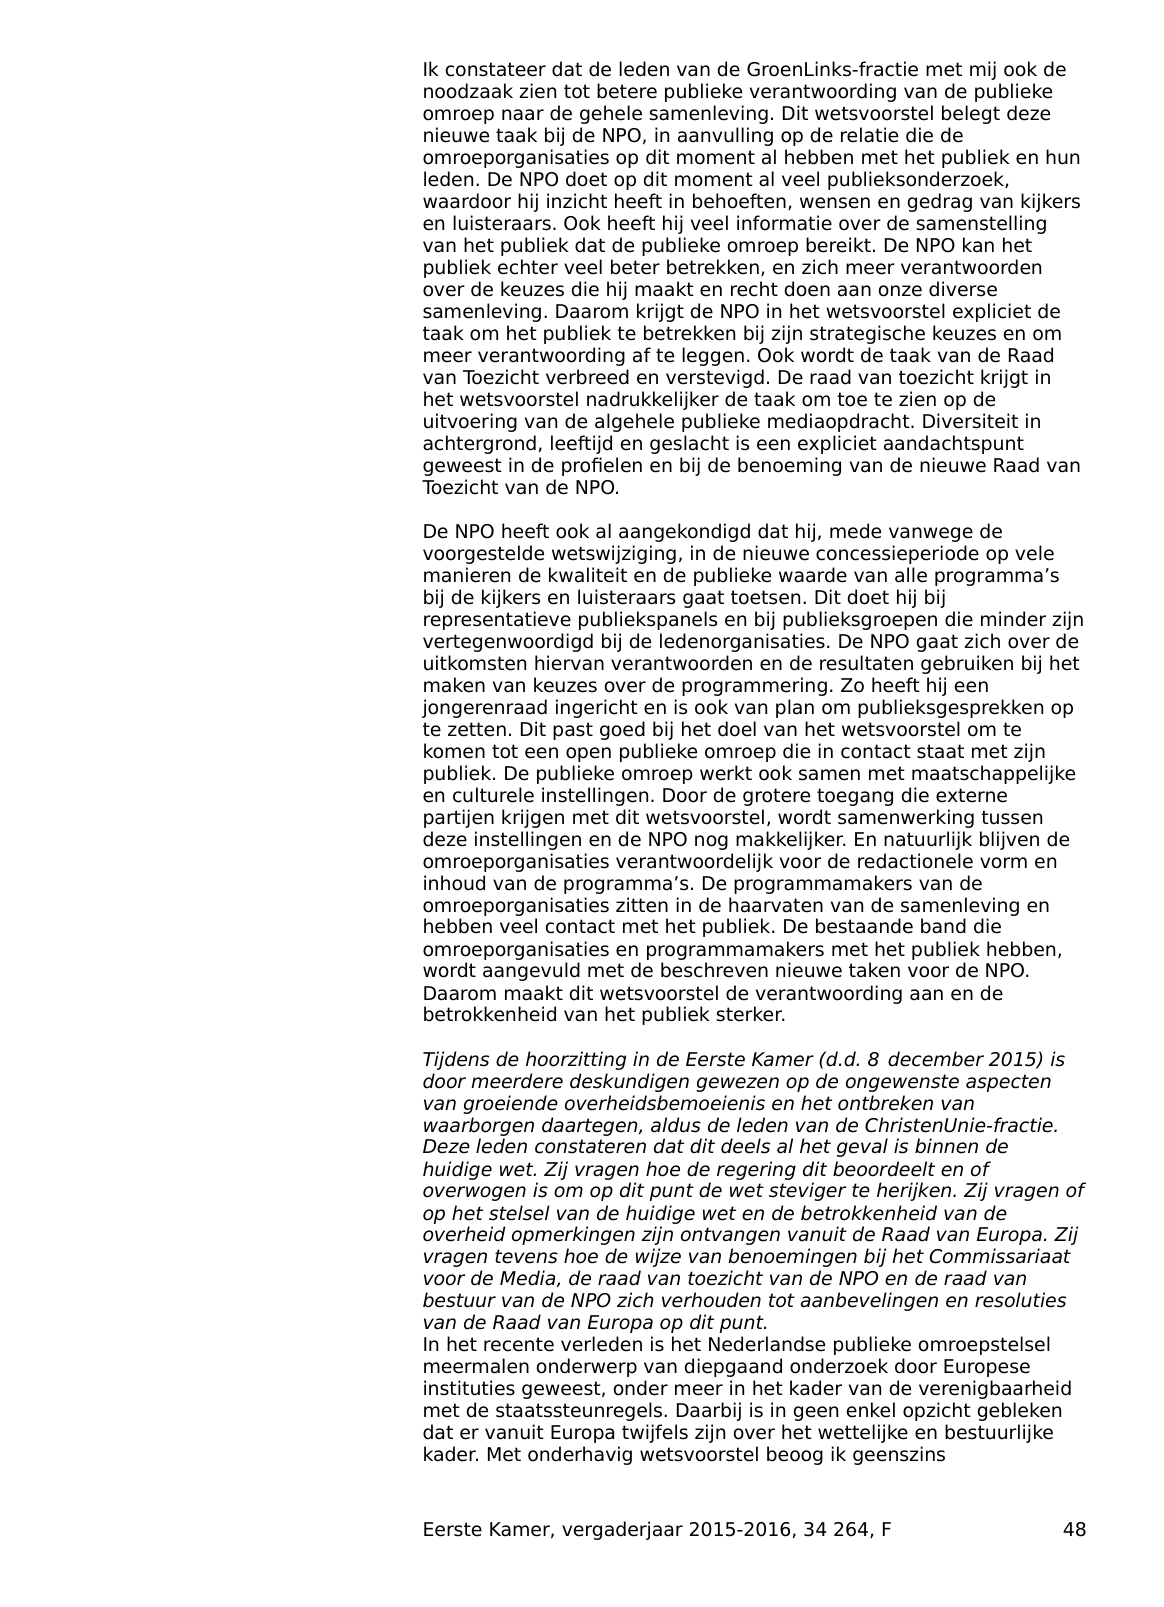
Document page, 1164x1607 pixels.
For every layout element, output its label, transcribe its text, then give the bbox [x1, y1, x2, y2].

text De NPO heeft ook al aangekondigd dat hij, mede vanwege de voorgestelde wetswijziging, in de nieuwe concessieperiode op vele manieren de kwaliteit en de publieke waarde van alle programma’s bij de kijkers en luisteraars gaat toetsen. Dit doet hij bij representatieve publiekspanels en bij publieksgroepen die minder zijn vertegenwoordigd bij de ledenorganisaties. De NPO gaat zich over de uitkomsten hiervan verantwoorden en de resultaten gebruiken bij het maken van keuzes over de programmering. Zo heeft hij een jongerenraad ingericht en is ook van plan om publieksgesprekken op te zetten. Dit past goed bij het doel van het wetsvoorstel om te komen tot een open publieke omroep die in contact staat met zijn publiek. De publieke omroep werkt ook samen met maatschappelijke en culturele instellingen. Door de grotere toegang die externe partijen krijgen met dit wetsvoorstel, wordt samenwerking tussen deze instellingen en de NPO nog makkelijker. En natuurlijk blijven de omroeporganisaties verantwoordelijk voor de redactionele vorm en inhoud van de programma’s. De programmamakers van de omroeporganisaties zitten in de haarvaten van de samenleving en hebben veel contact met het publiek. De bestaande band die omroeporganisaties en programmamakers met het publiek hebben, wordt aangevuld met de beschreven nieuwe taken voor de NPO. Daarom maakt dit wetsvoorstel de verantwoording aan en de betrokkenheid van het publiek sterker. [422, 521, 1087, 1026]
text Tijdens de hoorzitting in de Eerste Kamer (d.d. 8 december 2015) is door meerdere deskundigen gewezen op de ongewenste aspecten van groeiende overheidsbemoeienis en het ontbreken van waarborgen daartegen, aldus de leden van de ChristenUnie-fractie. Deze leden constateren dat dit deels al het geval is binnen de huidige wet. Zij vragen hoe de regering dit beoordeelt en of overwogen is om op dit punt de wet steviger te herijken. Zij vragen of op het stelsel van de huidige wet en de betrokkenheid van de overheid opmerkingen zijn ontvangen vanuit de Raad van Europa. Zij vragen tevens hoe de wijze van benoemingen bij het Commissariaat voor de Media, de raad van toezicht van de NPO en de raad van bestuur van de NPO zich verhouden tot aanbevelingen en resoluties van de Raad van Europa op dit punt. [422, 1048, 1087, 1334]
text Ik constateer dat de leden van de GroenLinks-fractie met mij ook de noodzaak zien tot betere publieke verantwoording van de publieke omroep naar de gehele samenleving. Dit wetsvoorstel belegt deze nieuwe taak bij de NPO, in aanvulling op de relatie die de omroeporganisaties op dit moment al hebben met het publiek en hun leden. De NPO doet op dit moment al veel publieksonderzoek, waardoor hij inzicht heeft in behoeften, wensen en gedrag van kijkers en luisteraars. Ook heeft hij veel informatie over de samenstelling van het publiek dat de publieke omroep bereikt. De NPO kan het publiek echter veel beter betrekken, en zich meer verantwoorden over de keuzes die hij maakt en recht doen aan onze diverse samenleving. Daarom krijgt de NPO in het wetsvoorstel expliciet de taak om het publiek te betrekken bij zijn strategische keuzes en om meer verantwoording af te leggen. Ook wordt de taak van de Raad van Toezicht verbreed en verstevigd. De raad van toezicht krijgt in het wetsvoorstel nadrukkelijker de taak om toe te zien op de uitvoering van de algehele publieke mediaopdracht. Diversiteit in achtergrond, leeftijd en geslacht is een expliciet aandachtspunt geweest in de profielen en bij de benoeming van de nieuwe Raad van Toezicht van de NPO. [422, 59, 1087, 499]
text In het recente verleden is het Nederlandse publieke omroepstelsel meermalen onderwerp van diepgaand onderzoek door Europese instituties geweest, onder meer in het kader van de verenigbaarheid met de staatssteunregels. Daarbij is in geen enkel opzicht gebleken dat er vanuit Europa twijfels zijn over het wettelijke en bestuurlijke kader. Met onderhavig wetsvoorstel beoog ik geenszins [422, 1334, 1087, 1466]
